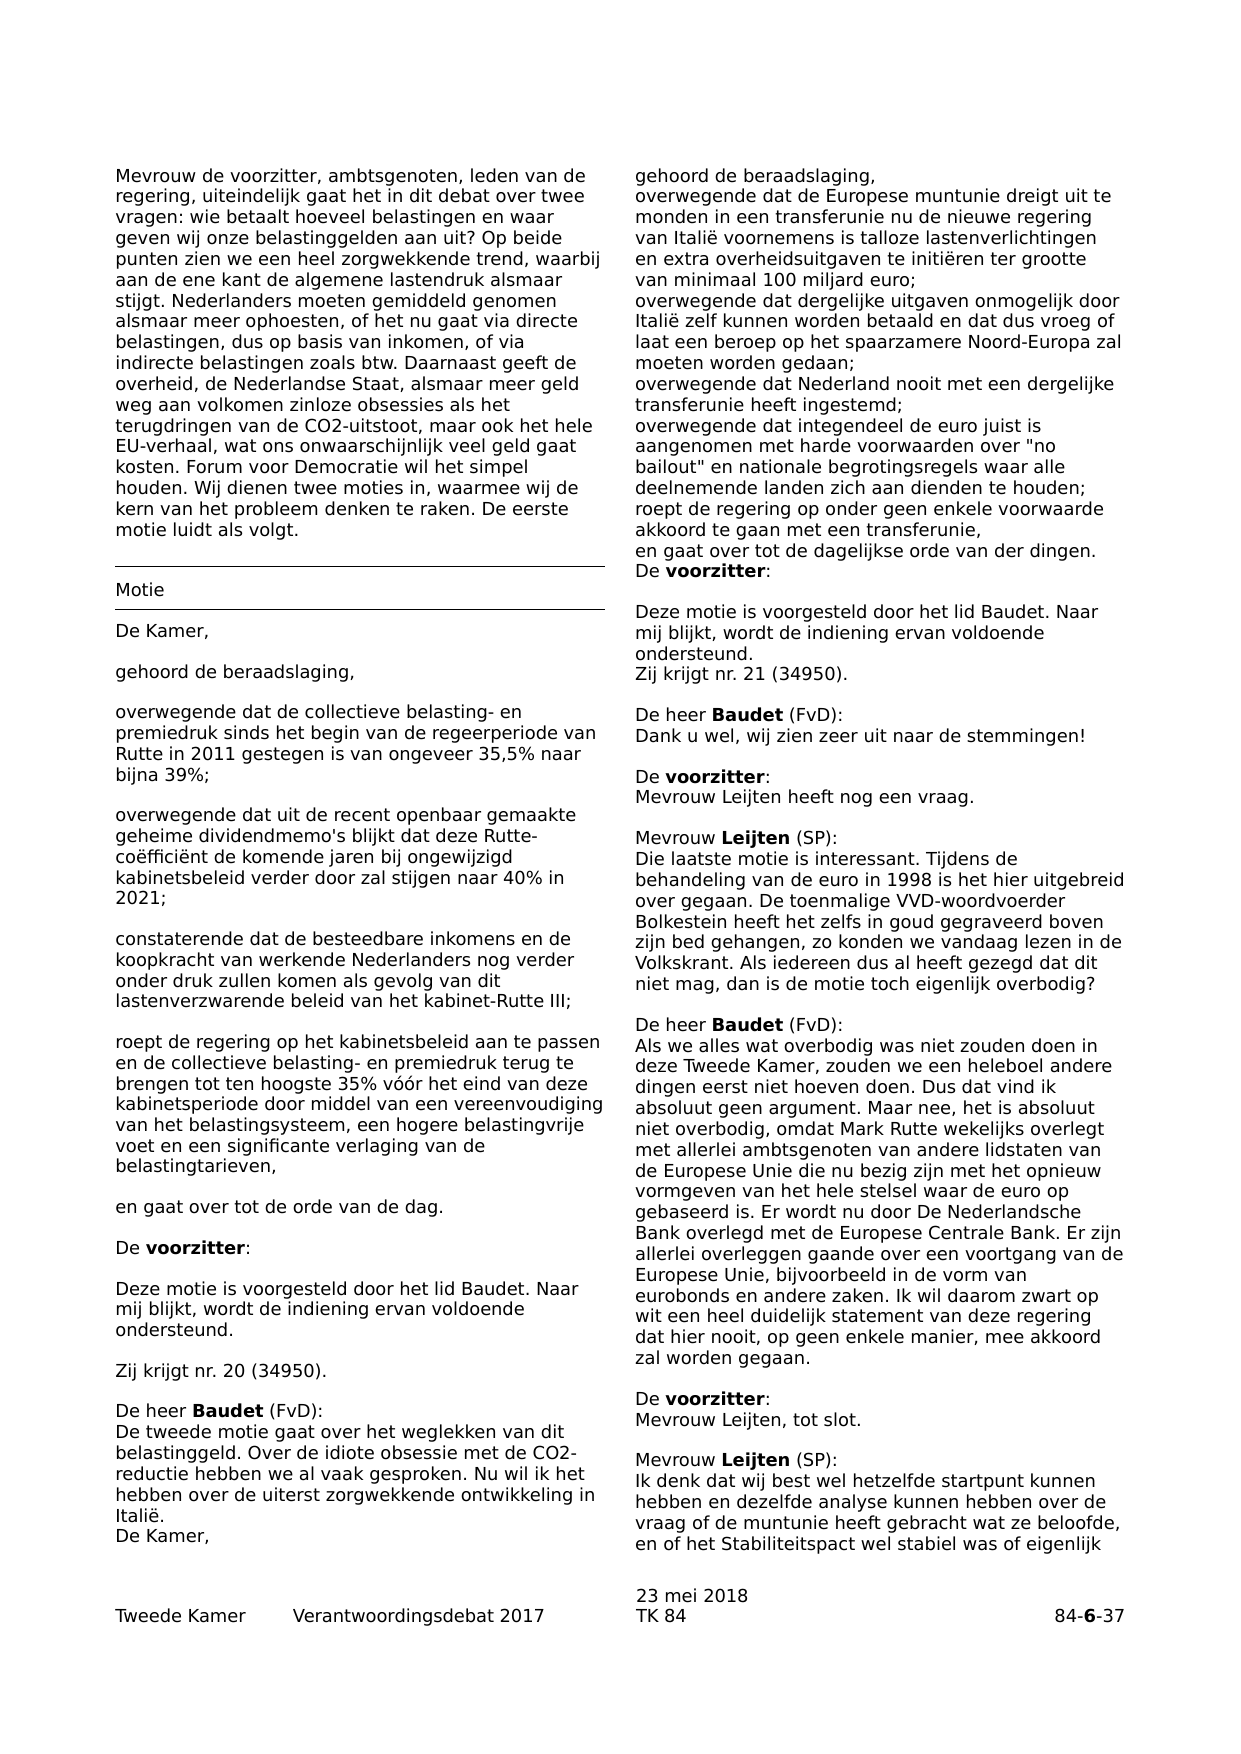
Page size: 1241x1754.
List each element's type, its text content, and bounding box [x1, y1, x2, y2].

text Ik denk dat wij best wel hetzelfde startpunt kunnen hebben en dezelfde analyse kunnen hebben over de vraag of de muntunie heeft gebracht wat ze beloofde, en of het Stabiliteitspact wel stabiel was of eigenlijk [635, 1471, 1125, 1554]
text Deze motie is voorgesteld door het lid Baudet. Naar mij blijkt, wordt de indiening ervan voldoende ondersteund. [115, 1278, 605, 1341]
text gehoord de beraadslaging, [635, 165, 1125, 186]
text overwegende dat dergelijke uitgaven onmogelijk door Italië zelf kunnen worden betaald en dat dus vroeg of laat een beroep op het spaarzamere Noord-Europa zal moeten worden gedaan; [635, 290, 1125, 374]
text De heer Baudet (FvD): [635, 1015, 1125, 1035]
text Mevrouw Leijten (SP): [635, 1450, 1125, 1471]
text overwegende dat de Europese muntunie dreigt uit te monden in een transferunie nu de nieuwe regering van Italië voornemens is talloze lastenverlichtingen en extra overheidsuitgaven te initiëren ter grootte van minimaal 100 miljard euro; [635, 186, 1125, 290]
text De Kamer, [115, 621, 605, 642]
text Mevrouw Leijten (SP): [635, 828, 1125, 849]
text Die laatste motie is interessant. Tijdens de behandeling van de euro in 1998 is het hier uitgebreid over gegaan. De toenmalige VVD-woordvoerder Bolkestein heeft het zelfs in goud gegraveerd boven zijn bed gehangen, zo konden we vandaag lezen in de Volkskrant. Als iedereen dus al heeft gezegd dat dit niet mag, dan is de motie toch eigenlijk overbodig? [635, 849, 1125, 995]
text constaterende dat de besteedbare inkomens en de koopkracht van werkende Nederlanders nog verder onder druk zullen komen als gevolg van dit lastenverzwarende beleid van het kabinet-Rutte III; [115, 929, 605, 1012]
text roept de regering op het kabinetsbeleid aan te passen en de collectieve belasting- en premiedruk terug te brengen tot ten hoogste 35% vóór het eind van deze kabinetsperiode door middel van een vereenvoudiging van het belastingsysteem, een hogere belastingvrije voet en een significante verlaging van de belastingtarieven, [115, 1032, 605, 1177]
text Mevrouw de voorzitter, ambtsgenoten, leden van de regering, uiteindelijk gaat het in dit debat over twee vragen: wie betaalt hoeveel belastingen en waar geven wij onze belastinggelden aan uit? Op beide punten zien we een heel zorgwekkende trend, waarbij aan de ene kant de algemene lastendruk alsmaar stijgt. Nederlanders moeten gemiddeld genomen alsmaar meer ophoesten, of het nu gaat via directe belastingen, dus op basis van inkomen, of via indirecte belastingen zoals btw. Daarnaast geeft de overheid, de Nederlandse Staat, alsmaar meer geld weg aan volkomen zinloze obsessies als het terugdringen van de CO2-uitstoot, maar ook het hele EU-verhaal, wat ons onwaarschijnlijk veel geld gaat kosten. Forum voor Democratie wil het simpel houden. Wij dienen twee moties in, waarmee wij de kern van het probleem denken te raken. De eerste motie luidt als volgt. [115, 165, 605, 540]
text De voorzitter: [115, 1238, 605, 1258]
text Zij krijgt nr. 21 (34950). [635, 664, 1125, 685]
text Dank u wel, wij zien zeer uit naar de stemmingen! [635, 726, 1125, 747]
text gehoord de beraadslaging, [115, 662, 605, 682]
text overwegende dat Nederland nooit met een dergelijke transferunie heeft ingestemd; [635, 374, 1125, 415]
text Als we alles wat overbodig was niet zouden doen in deze Tweede Kamer, zouden we een heleboel andere dingen eerst niet hoeven doen. Dus dat vind ik absoluut geen argument. Maar nee, het is absoluut niet overbodig, omdat Mark Rutte wekelijks overlegt met allerlei ambtsgenoten van andere lidstaten van de Europese Unie die nu bezig zijn met het opnieuw vormgeven van het hele stelsel waar de euro op gebaseerd is. Er wordt nu door De Nederlandsche Bank overlegd met de Europese Centrale Bank. Er zijn allerlei overleggen gaande over een voortgang van de Europese Unie, bijvoorbeeld in de vorm van eurobonds en andere zaken. Ik wil daarom zwart op wit een heel duidelijk statement van deze regering dat hier nooit, op geen enkele manier, mee akkoord zal worden gegaan. [635, 1035, 1125, 1369]
text Mevrouw Leijten heeft nog een vraag. [635, 787, 1125, 808]
text overwegende dat integendeel de euro juist is aangenomen met harde voorwaarden over "no bailout" en nationale begrotingsregels waar alle deelnemende landen zich aan dienden te houden; [635, 415, 1125, 499]
text De Kamer, [115, 1526, 605, 1547]
text De heer Baudet (FvD): [115, 1401, 605, 1422]
text Motie [115, 580, 605, 601]
text Zij krijgt nr. 20 (34950). [115, 1361, 605, 1381]
text overwegende dat de collectieve belasting- en premiedruk sinds het begin van de regeerperiode van Rutte in 2011 gestegen is van ongeveer 35,5% naar bijna 39%; [115, 702, 605, 785]
text De heer Baudet (FvD): [635, 705, 1125, 726]
text Mevrouw Leijten, tot slot. [635, 1409, 1125, 1430]
text roept de regering op onder geen enkele voorwaarde akkoord te gaan met een transferunie, [635, 499, 1125, 540]
text De tweede motie gaat over het weglekken van dit belastinggeld. Over de idiote obsessie met de CO2-reductie hebben we al vaak gesproken. Nu wil ik het hebben over de uiterst zorgwekkende ontwikkeling in Italië. [115, 1422, 605, 1526]
text De voorzitter: [635, 1389, 1125, 1409]
text overwegende dat uit de recent openbaar gemaakte geheime dividendmemo's blijkt dat deze Rutte-coëfficiënt de komende jaren bij ongewijzigd kabinetsbeleid verder door zal stijgen naar 40% in 2021; [115, 805, 605, 909]
text De voorzitter: [635, 561, 1125, 582]
text Deze motie is voorgesteld door het lid Baudet. Naar mij blijkt, wordt de indiening ervan voldoende ondersteund. [635, 602, 1125, 664]
text De voorzitter: [635, 767, 1125, 787]
text en gaat over tot de dagelijkse orde van der dingen. [635, 540, 1125, 561]
text en gaat over tot de orde van de dag. [115, 1197, 605, 1218]
